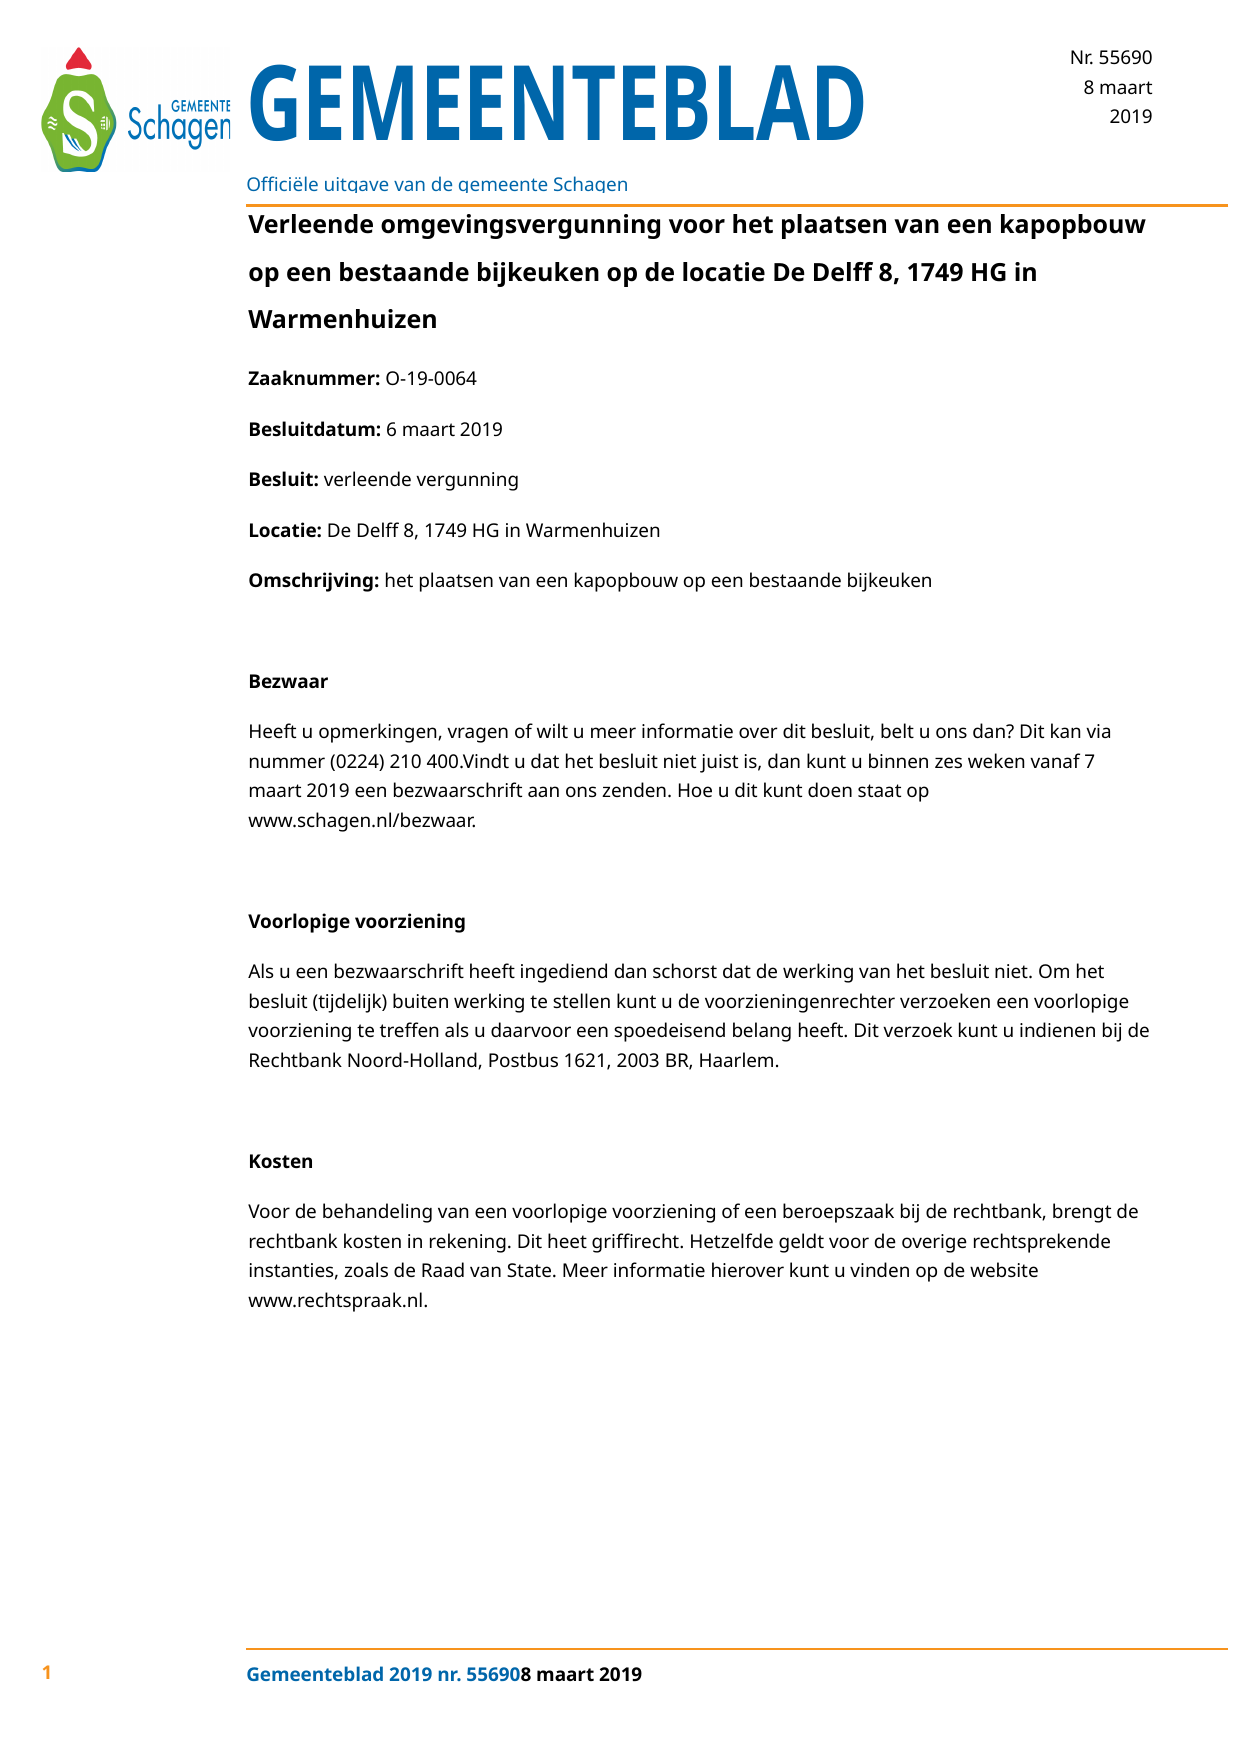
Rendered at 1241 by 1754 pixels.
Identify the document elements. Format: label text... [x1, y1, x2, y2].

text Kosten [248, 1148, 1152, 1174]
picture [41, 47, 231, 172]
text Verleende omgevingsvergunning voor het plaatsen van een kapopbouw op een bestaande bijkeuken op de locatie De Delff 8, 1749 HG in Warmenhuizen [248, 207, 1152, 336]
text Als u een bezwaarschrift heeft ingediend dan schorst dat de werking van het besluit niet. Om het besluit (tijdelijk) buiten werking te stellen kunt u de voorzieningenrechter verzoeken een voorlopige voorziening te treffen als u daarvoor een spoedeisend belang heeft. Dit verzoek kunt u indienen bij de Rechtbank Noord-Holland, Postbus 1621, 2003 BR, Haarlem. [248, 958, 1152, 1073]
text Locatie: De Delff 8, 1749 HG in Warmenhuizen [248, 517, 1152, 542]
text Bezwaar [248, 668, 1152, 694]
text Heeft u opmerkingen, vragen of wilt u meer informatie over dit besluit, belt u ons dan? Dit kan via nummer (0224) 210 400.Vindt u dat het besluit niet juist is, dan kunt u binnen zes weken vanaf 7 maart 2019 een bezwaarschrift aan ons zenden. Hoe u dit kunt doen staat op www.schagen.nl/bezwaar. [248, 718, 1152, 833]
text Voorlopige voorziening [248, 908, 1152, 934]
text Besluitdatum: 6 maart 2019 [248, 416, 1152, 442]
text Voor de behandeling van een voorlopige voorziening of een beroepszaak bij de rechtbank, brengt de rechtbank kosten in rekening. Dit heet griffirecht. Hetzelfde geldt voor de overige rechtsprekende instanties, zoals de Raad van State. Meer informatie hierover kunt u vinden op de website www.rechtspraak.nl. [248, 1198, 1152, 1313]
text Zaaknummer: O-19-0064 [248, 366, 1152, 391]
text Omschrijving: het plaatsen van een kapopbouw op een bestaande bijkeuken [248, 567, 1152, 593]
text Besluit: verleende vergunning [248, 466, 1152, 492]
